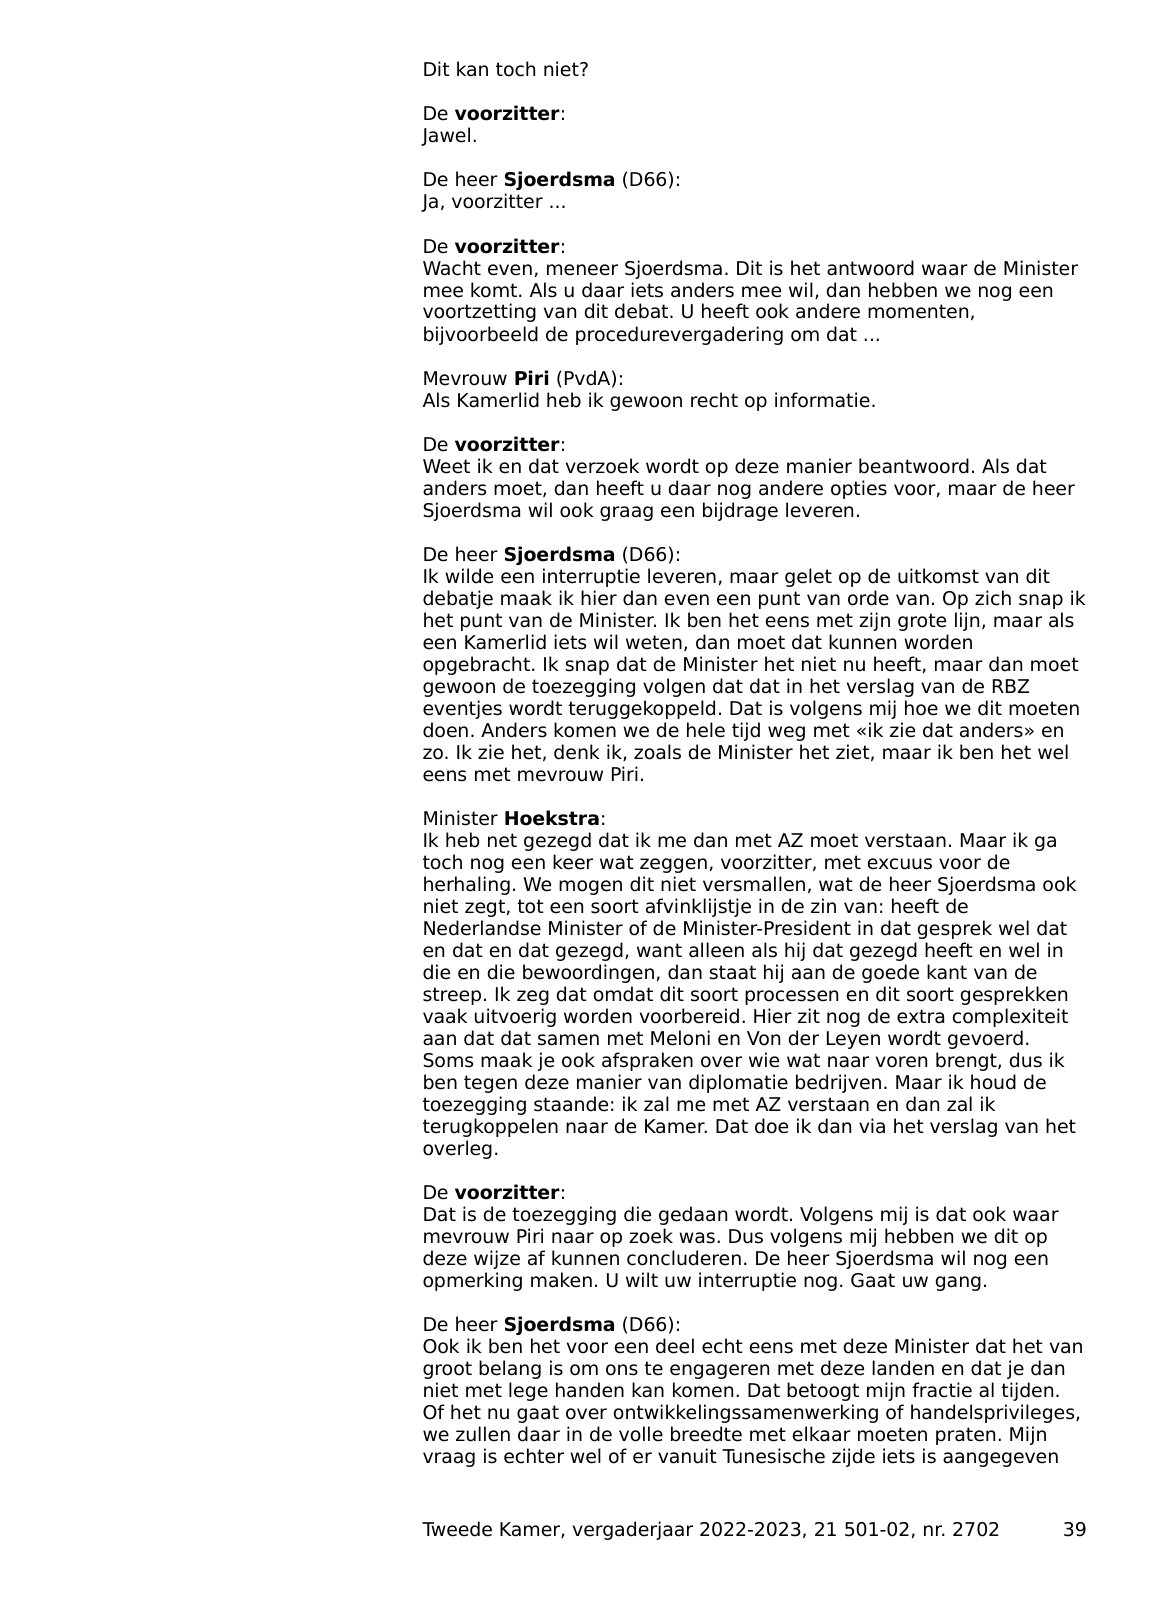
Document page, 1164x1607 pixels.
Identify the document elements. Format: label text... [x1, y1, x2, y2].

text Jawel. [422, 125, 1087, 147]
text De voorzitter: [422, 1182, 1087, 1204]
text Dat is de toezegging die gedaan wordt. Volgens mij is dat ook waar mevrouw Piri naar op zoek was. Dus volgens mij hebben we dit op deze wijze af kunnen concluderen. De heer Sjoerdsma wil nog een opmerking maken. U wilt uw interruptie nog. Gaat uw gang. [422, 1204, 1087, 1292]
text Weet ik en dat verzoek wordt op deze manier beantwoord. Als dat anders moet, dan heeft u daar nog andere opties voor, maar de heer Sjoerdsma wil ook graag een bijdrage leveren. [422, 456, 1087, 522]
text Ja, voorzitter ... [422, 191, 1087, 213]
text Dit kan toch niet? [422, 59, 1087, 81]
text Mevrouw Piri (PvdA): [422, 368, 1087, 389]
text Ik wilde een interruptie leveren, maar gelet op de uitkomst van dit debatje maak ik hier dan even een punt van orde van. Op zich snap ik het punt van de Minister. Ik ben het eens met zijn grote lijn, maar als een Kamerlid iets wil weten, dan moet dat kunnen worden opgebracht. Ik snap dat de Minister het niet nu heeft, maar dan moet gewoon de toezegging volgen dat dat in het verslag van de RBZ eventjes wordt teruggekoppeld. Dat is volgens mij hoe we dit moeten doen. Anders komen we de hele tijd weg met «ik zie dat anders» en zo. Ik zie het, denk ik, zoals de Minister het ziet, maar ik ben het wel eens met mevrouw Piri. [422, 566, 1087, 786]
text De voorzitter: [422, 236, 1087, 257]
text Ik heb net gezegd dat ik me dan met AZ moet verstaan. Maar ik ga toch nog een keer wat zeggen, voorzitter, met excuus voor de herhaling. We mogen dit niet versmallen, wat de heer Sjoerdsma ook niet zegt, tot een soort afvinklijstje in de zin van: heeft de Nederlandse Minister of de Minister-President in dat gesprek wel dat en dat en dat gezegd, want alleen als hij dat gezegd heeft en wel in die en die bewoordingen, dan staat hij aan de goede kant van de streep. Ik zeg dat omdat dit soort processen en dit soort gesprekken vaak uitvoerig worden voorbereid. Hier zit nog de extra complexiteit aan dat dat samen met Meloni en Von der Leyen wordt gevoerd. Soms maak je ook afspraken over wie wat naar voren brengt, dus ik ben tegen deze manier van diplomatie bedrijven. Maar ik houd de toezegging staande: ik zal me met AZ verstaan en dan zal ik terugkoppelen naar de Kamer. Dat doe ik dan via het verslag van het overleg. [422, 830, 1087, 1159]
text Wacht even, meneer Sjoerdsma. Dit is het antwoord waar de Minister mee komt. Als u daar iets anders mee wil, dan hebben we nog een voortzetting van dit debat. U heeft ook andere momenten, bijvoorbeeld de procedurevergadering om dat ... [422, 257, 1087, 345]
text De voorzitter: [422, 103, 1087, 125]
text De heer Sjoerdsma (D66): [422, 1314, 1087, 1336]
text Als Kamerlid heb ik gewoon recht op informatie. [422, 389, 1087, 412]
text De voorzitter: [422, 434, 1087, 456]
text Ook ik ben het voor een deel echt eens met deze Minister dat het van groot belang is om ons te engageren met deze landen en dat je dan niet met lege handen kan komen. Dat betoogt mijn fractie al tijden. Of het nu gaat over ontwikkelingssamenwerking of handelsprivileges, we zullen daar in de volle breedte met elkaar moeten praten. Mijn vraag is echter wel of er vanuit Tunesische zijde iets is aangegeven [422, 1336, 1087, 1468]
text De heer Sjoerdsma (D66): [422, 169, 1087, 191]
text Minister Hoekstra: [422, 808, 1087, 830]
text De heer Sjoerdsma (D66): [422, 544, 1087, 566]
